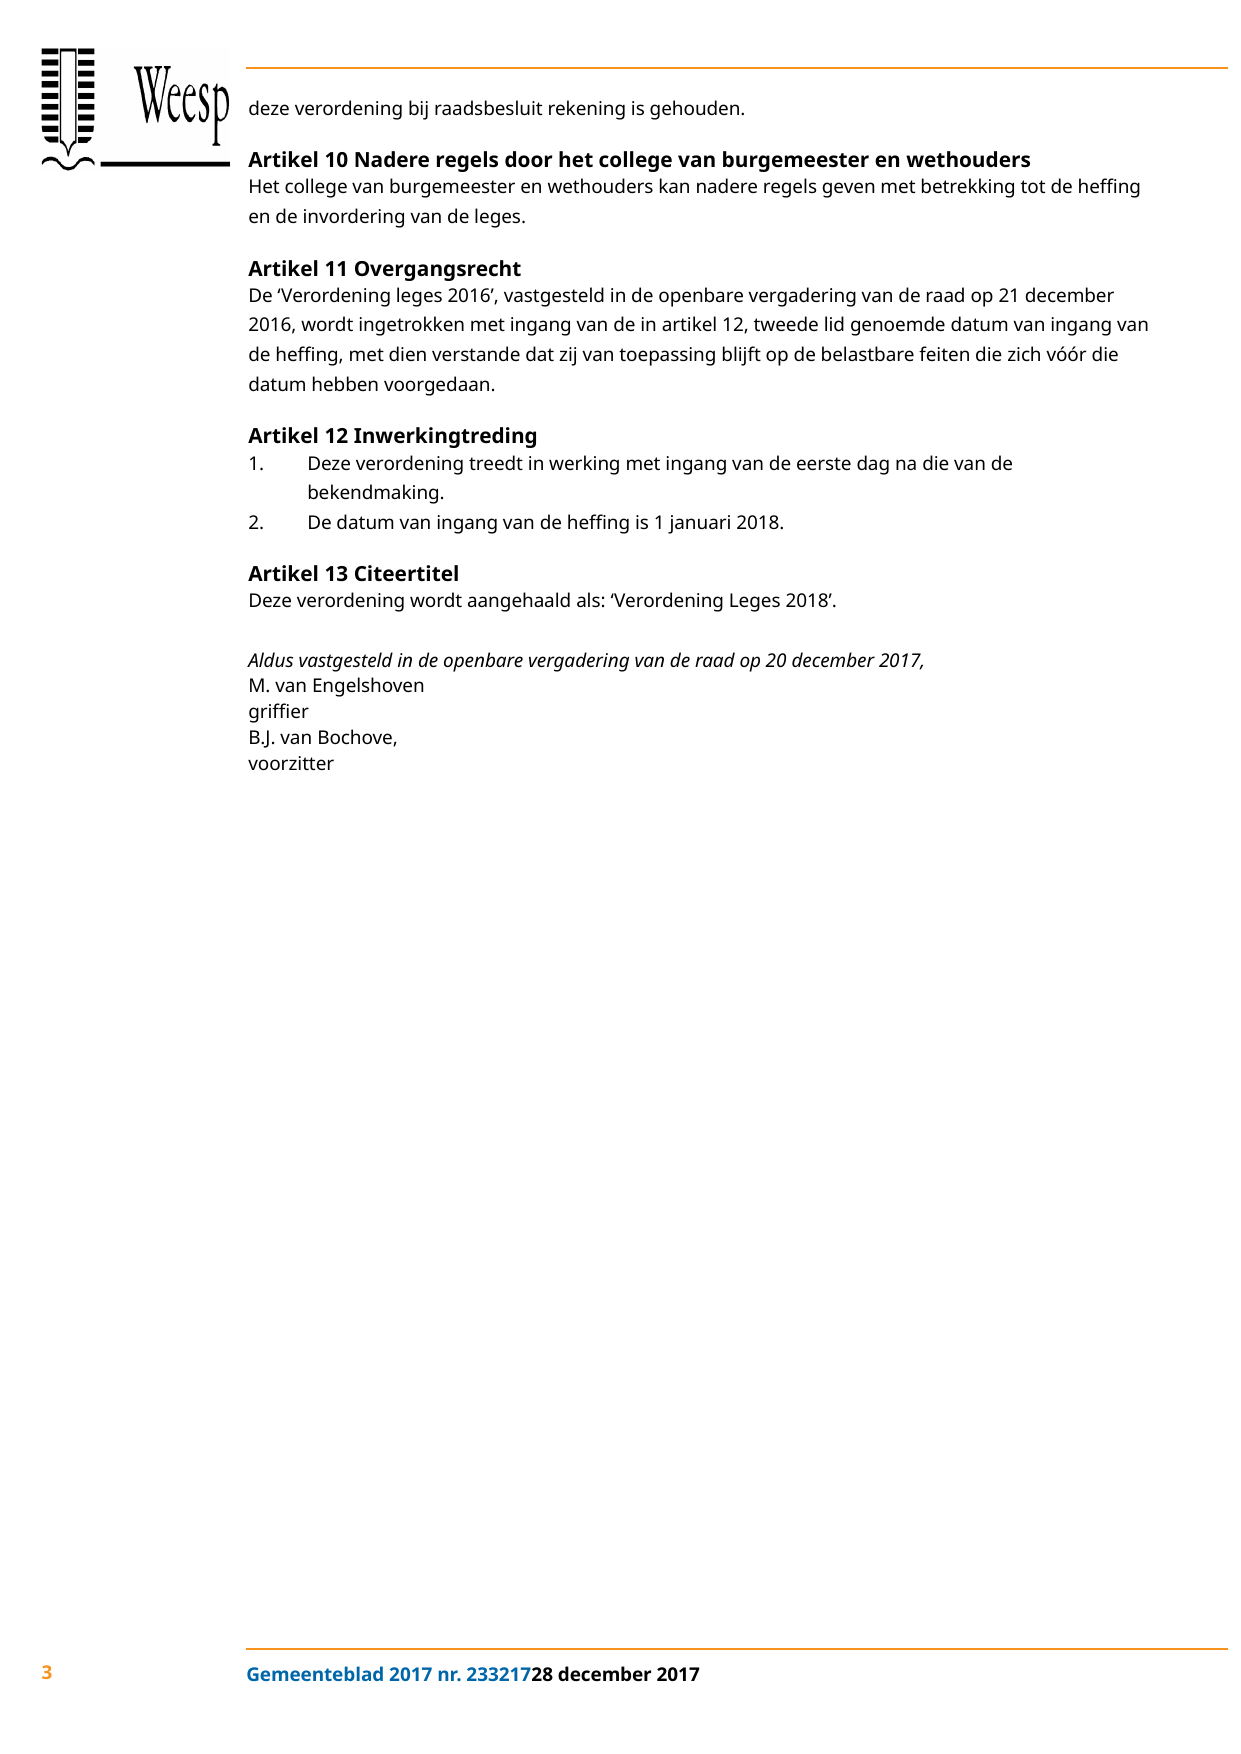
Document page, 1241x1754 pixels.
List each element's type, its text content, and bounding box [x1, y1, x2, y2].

text Artikel 11 Overgangsrecht [248, 254, 1152, 282]
text voorzitter [248, 750, 1152, 776]
text griffier [248, 698, 1152, 724]
text Artikel 10 Nadere regels door het college van burgemeester en wethouders [248, 145, 1152, 174]
list Deze verordening treedt in werking met ingang van de eerste dag na die van de bekendmaking. [248, 450, 1152, 505]
text deze verordening bij raadsbesluit rekening is gehouden. [248, 95, 1152, 121]
text B.J. van Bochove, [248, 724, 1152, 750]
list De datum van ingang van de heffing is 1 januari 2018. [248, 509, 1152, 534]
text Artikel 13 Citeertitel [248, 559, 1152, 588]
text Aldus vastgesteld in de openbare vergadering van de raad op 20 december 2017, [248, 647, 1152, 673]
text Artikel 12 Inwerkingtreding [248, 421, 1152, 450]
text Het college van burgemeester en wethouders kan nadere regels geven met betrekking tot de heffing en de invordering van de leges. [248, 174, 1152, 229]
text M. van Engelshoven [248, 673, 1152, 698]
picture [41, 47, 231, 172]
text De ‘Verordening leges 2016’, vastgesteld in de openbare vergadering van de raad op 21 december 2016, wordt ingetrokken met ingang van de in artikel 12, tweede lid genoemde datum van ingang van de heffing, met dien verstande dat zij van toepassing blijft op de belastbare feiten die zich vóór die datum hebben voorgedaan. [248, 282, 1152, 397]
text Deze verordening wordt aangehaald als: ‘Verordening Leges 2018’. [248, 588, 1152, 613]
